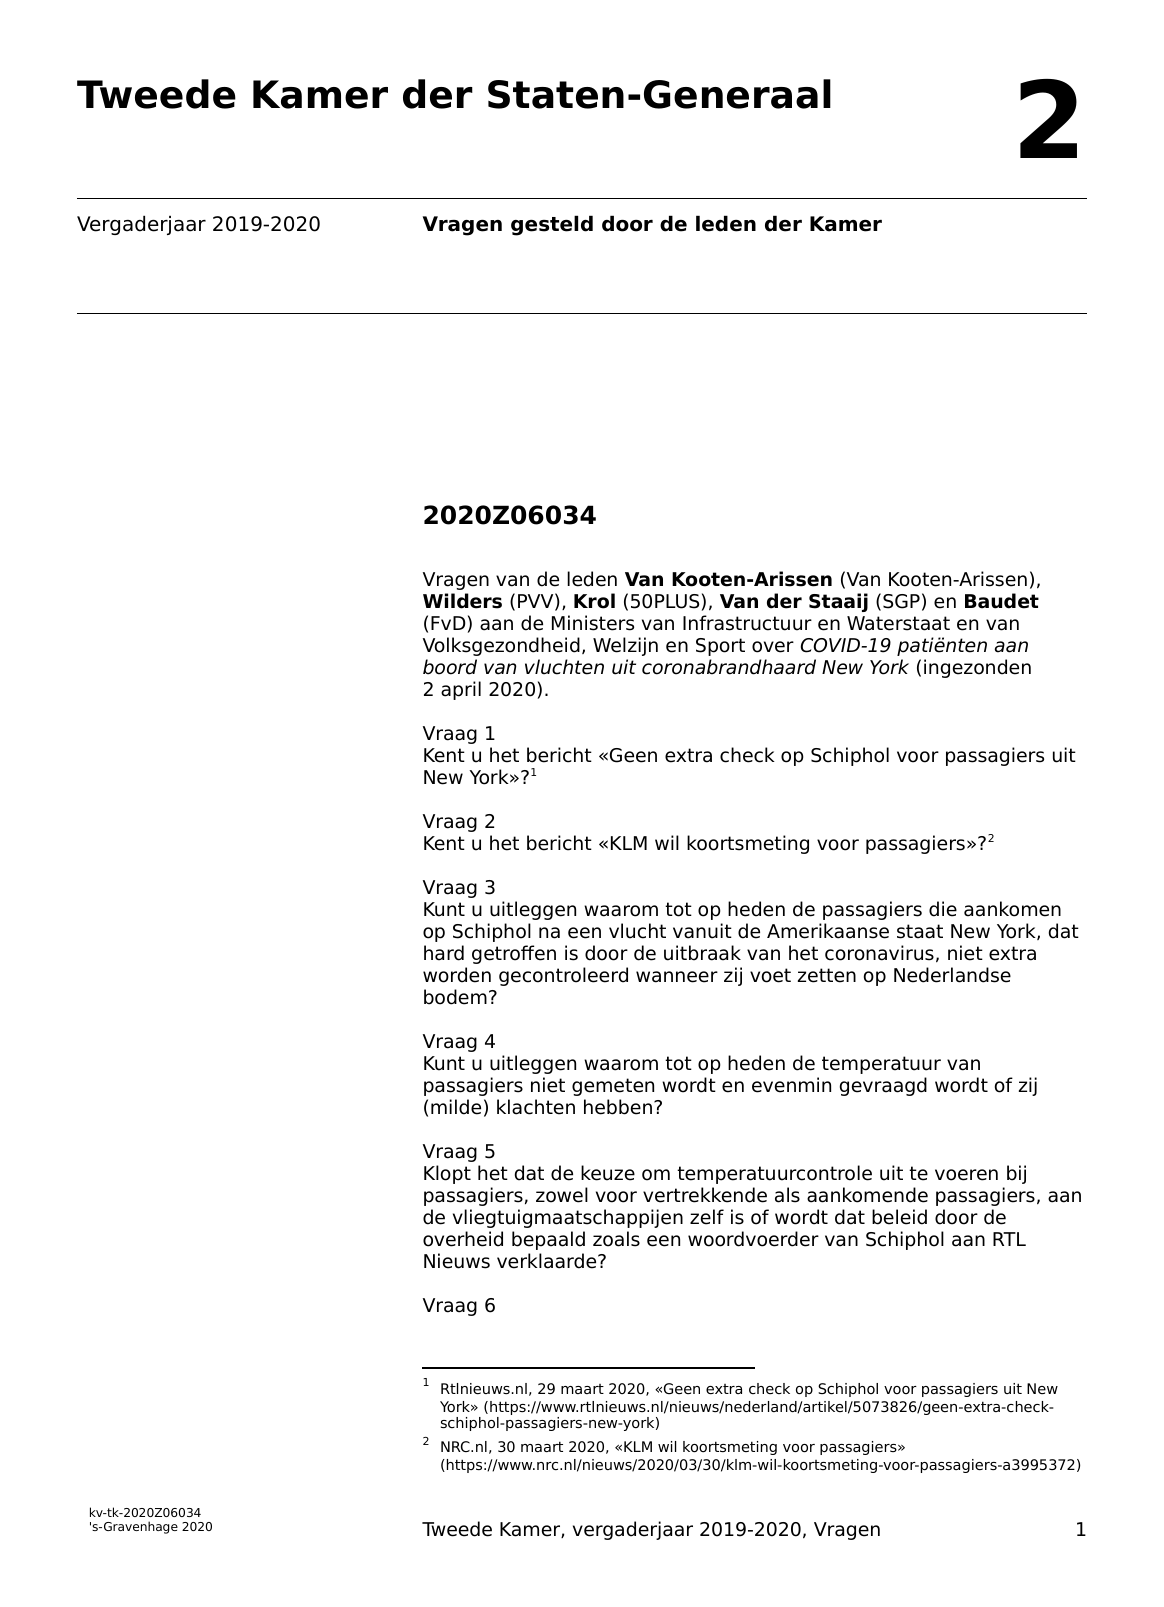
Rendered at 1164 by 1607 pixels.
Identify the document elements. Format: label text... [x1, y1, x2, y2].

text Kunt u uitleggen waarom tot op heden de passagiers die aankomen op Schiphol na een vlucht vanuit de Amerikaanse staat New York, dat hard getroffen is door de uitbraak van het coronavirus, niet extra worden gecontroleerd wanneer zij voet zetten op Nederlandse bodem? [422, 899, 1087, 1009]
text Rtlnieuws.nl, 29 maart 2020, «Geen extra check op Schiphol voor passagiers uit New York» (https://www.rtlnieuws.nl/nieuws/nederland/artikel/5073826/geen-extra-check-schiphol-passagiers-new-york) [422, 1377, 1087, 1432]
text Vraag 6 [422, 1295, 1087, 1317]
text Kent u het bericht «Geen extra check op Schiphol voor passagiers uit New York»? [422, 745, 1087, 789]
text Vraag 4 [422, 1031, 1087, 1053]
text 's-Gravenhage 2020 [88, 1520, 323, 1534]
text Vraag 3 [422, 877, 1087, 899]
text kv-tk-2020Z06034 [88, 1506, 323, 1520]
table_cell Vergaderjaar 2019-2020 [77, 199, 422, 313]
text Kunt u uitleggen waarom tot op heden de temperatuur van passagiers niet gemeten wordt en evenmin gevraagd wordt of zij (milde) klachten hebben? [422, 1053, 1087, 1119]
text Vraag 1 [422, 723, 1087, 745]
text Vragen van de leden Van Kooten-Arissen (Van Kooten-Arissen), Wilders (PVV), Krol (50PLUS), Van der Staaij (SGP) en Baudet (FvD) aan de Ministers van Infrastructuur en Waterstaat en van Volksgezondheid, Welzijn en Sport over COVID-19 patiënten aan boord van vluchten uit coronabrandhaard New York (ingezonden 2 april 2020). [422, 569, 1087, 701]
text 2020Z06034 [422, 501, 1087, 531]
table_header Tweede Kamer der Staten-Generaal [77, 59, 886, 198]
text Kent u het bericht «KLM wil koortsmeting voor passagiers»? [422, 833, 1087, 855]
text Vraag 5 [422, 1141, 1087, 1163]
text Vraag 2 [422, 811, 1087, 833]
text NRC.nl, 30 maart 2020, «KLM wil koortsmeting voor passagiers» (https://www.nrc.nl/nieuws/2020/03/30/klm-wil-koortsmeting-voor-passagiers-a3995372) [422, 1435, 1087, 1474]
text Klopt het dat de keuze om temperatuurcontrole uit te voeren bij passagiers, zowel voor vertrekkende als aankomende passagiers, aan de vliegtuigmaatschappijen zelf is of wordt dat beleid door de overheid bepaald zoals een woordvoerder van Schiphol aan RTL Nieuws verklaarde? [422, 1163, 1087, 1273]
table_header 2 [886, 59, 1087, 198]
table_cell Vragen gesteld door de leden der Kamer [422, 199, 1087, 313]
